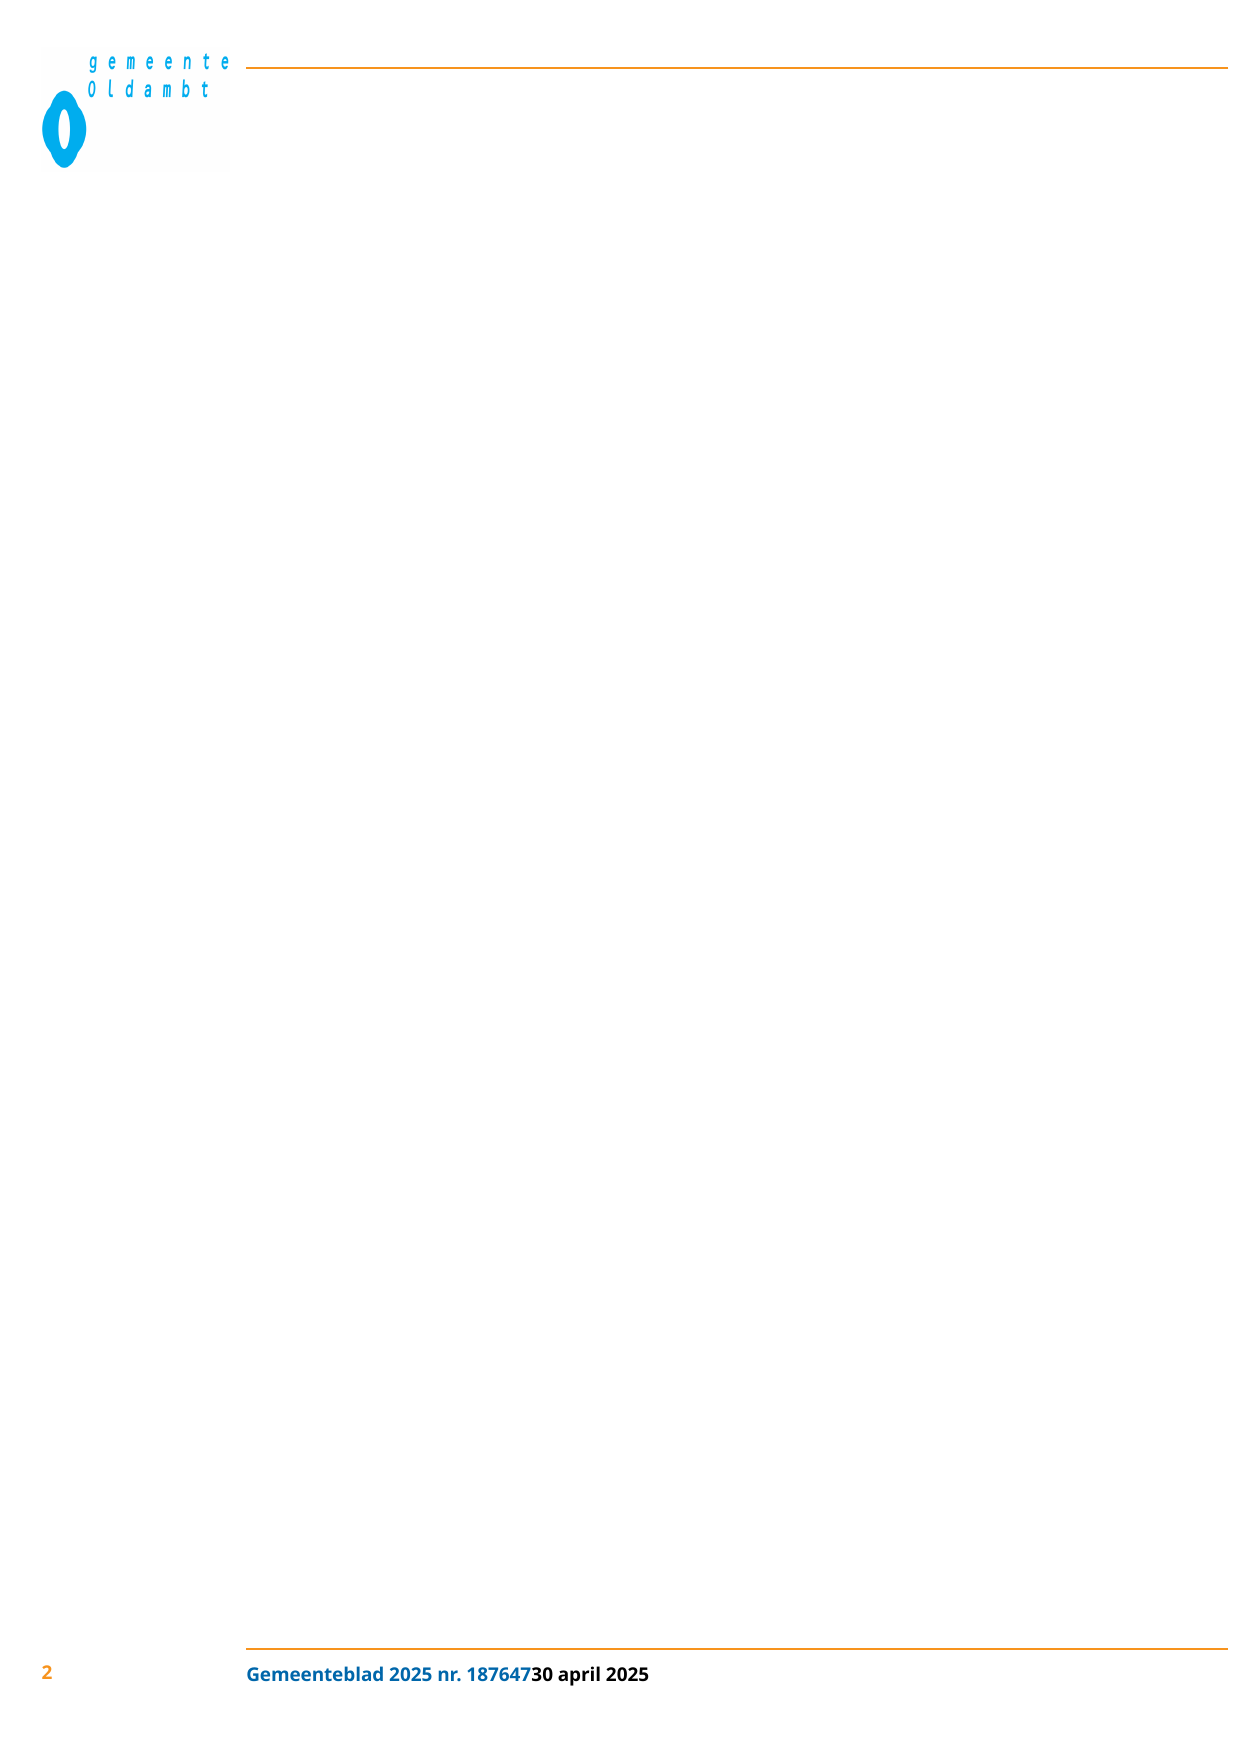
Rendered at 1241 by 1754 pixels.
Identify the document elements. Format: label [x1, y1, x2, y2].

picture [41, 47, 231, 172]
